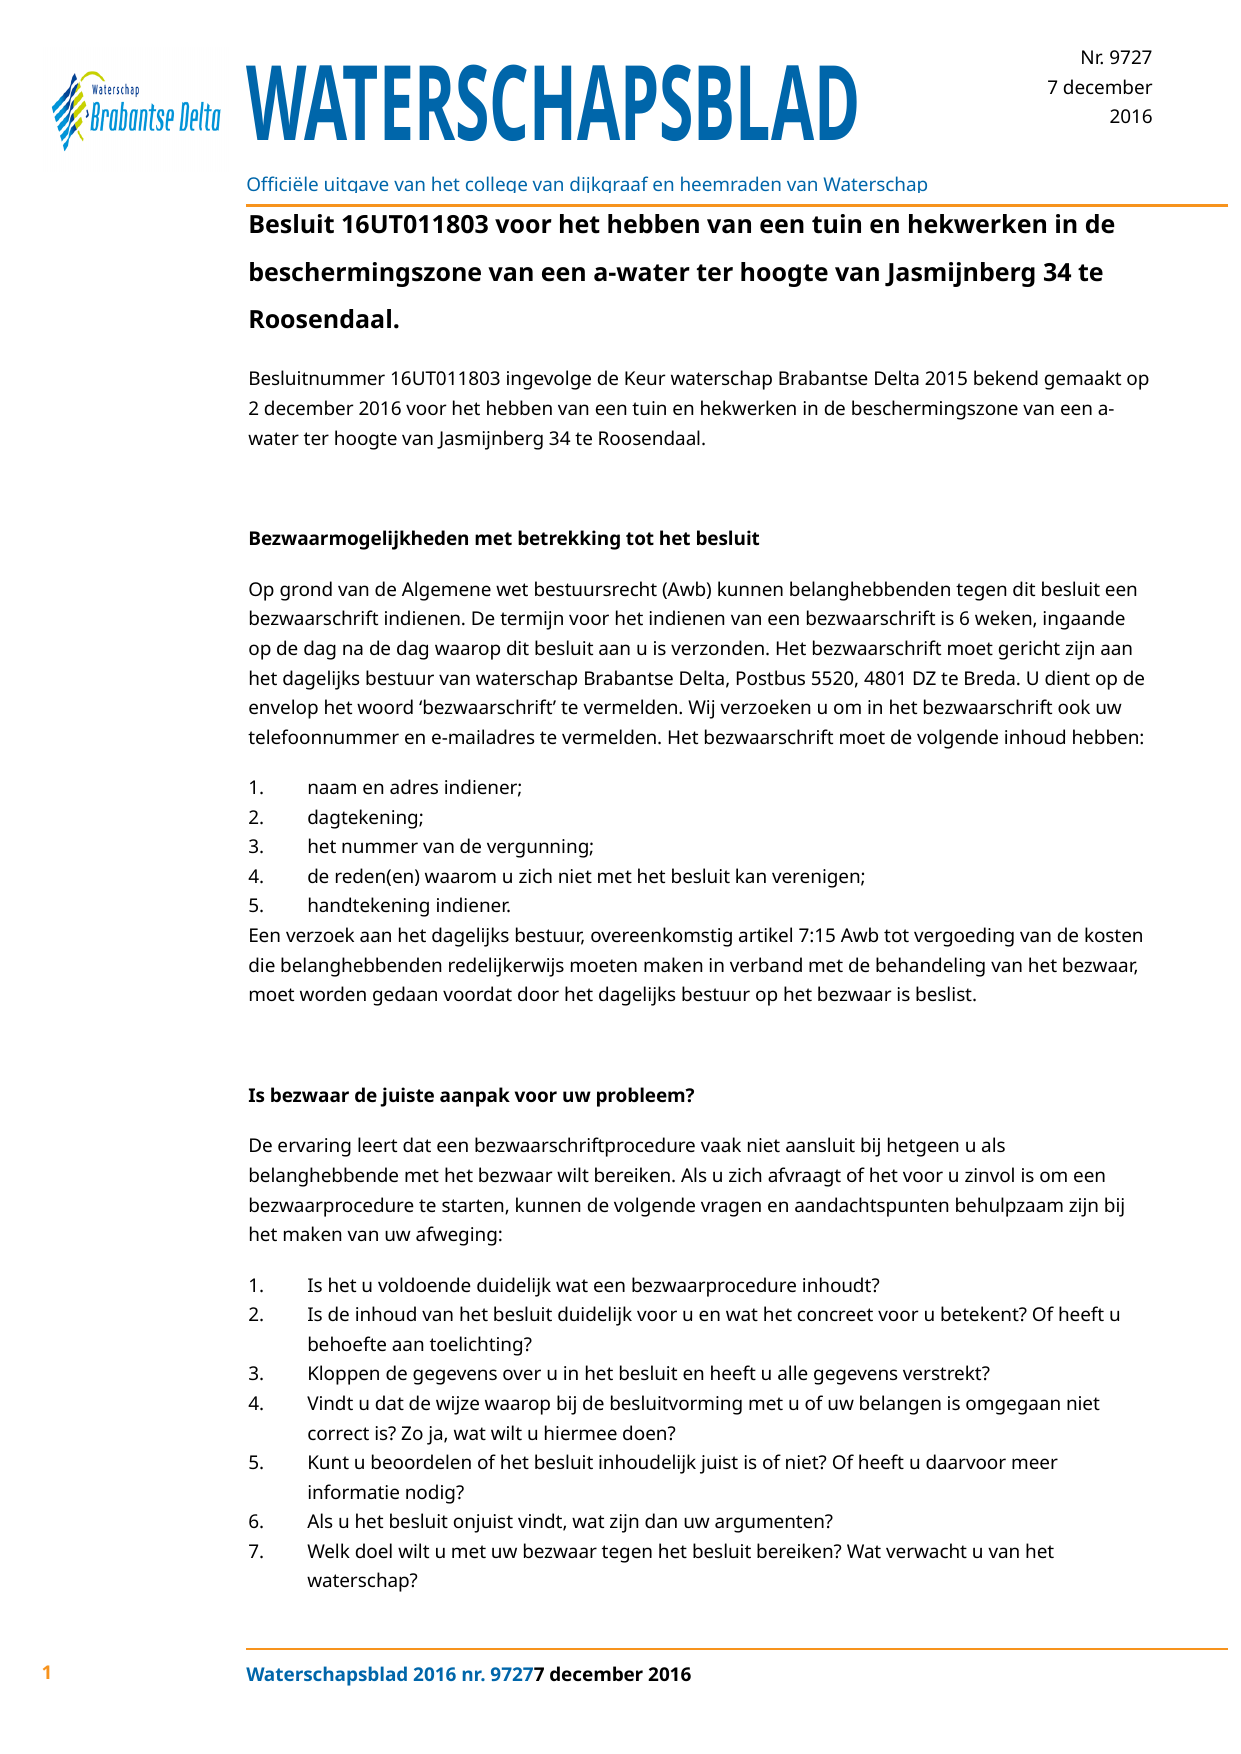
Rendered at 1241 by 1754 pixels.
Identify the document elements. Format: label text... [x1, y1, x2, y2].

list naam en adres indiener; [248, 774, 1152, 800]
list Is het u voldoende duidelijk wat een bezwaarprocedure inhoudt? [248, 1272, 1152, 1297]
list dagtekening; [248, 804, 1152, 829]
list Vindt u dat de wijze waarop bij de besluitvorming met u of uw belangen is omgegaan niet correct is? Zo ja, wat wilt u hiermee doen? [248, 1390, 1152, 1445]
list handtekening indiener. [248, 893, 1152, 918]
picture [41, 47, 231, 172]
list Is de inhoud van het besluit duidelijk voor u en wat het concreet voor u betekent? Of heeft u behoefte aan toelichting? [248, 1301, 1152, 1357]
list het nummer van de vergunning; [248, 833, 1152, 859]
text Op grond van de Algemene wet bestuursrecht (Awb) kunnen belanghebbenden tegen dit besluit een bezwaarschrift indienen. De termijn voor het indienen van een bezwaarschrift is 6 weken, ingaande op de dag na de dag waarop dit besluit aan u is verzonden. Het bezwaarschrift moet gericht zijn aan het dagelijks bestuur van waterschap Brabantse Delta, Postbus 5520, 4801 DZ te Breda. U dient op de envelop het woord ‘bezwaarschrift’ te vermelden. Wij verzoeken u om in het bezwaarschrift ook uw telefoonnummer en e‑mailadres te vermelden. Het bezwaarschrift moet de volgende inhoud hebben: [248, 576, 1152, 749]
list Als u het besluit onjuist vindt, wat zijn dan uw argumenten? [248, 1508, 1152, 1534]
text Een verzoek aan het dagelijks bestuur, overeenkomstig artikel 7:15 Awb tot vergoeding van de kosten die belanghebbenden redelijkerwijs moeten maken in verband met de behandeling van het bezwaar, moet worden gedaan voordat door het dagelijks bestuur op het bezwaar is beslist. [248, 922, 1152, 1007]
text Is bezwaar de juiste aanpak voor uw probleem? [248, 1082, 1152, 1108]
list Kloppen de gegevens over u in het besluit en heeft u alle gegevens verstrekt? [248, 1361, 1152, 1386]
text Besluitnummer 16UT011803 ingevolge de Keur waterschap Brabantse Delta 2015 bekend gemaakt op 2 december 2016 voor het hebben van een tuin en hekwerken in de beschermingszone van een a-water ter hoogte van Jasmijnberg 34 te Roosendaal. [248, 366, 1152, 450]
list Kunt u beoordelen of het besluit inhoudelijk juist is of niet? Of heeft u daarvoor meer informatie nodig? [248, 1449, 1152, 1504]
list de reden(en) waarom u zich niet met het besluit kan verenigen; [248, 863, 1152, 889]
text De ervaring leert dat een bezwaarschriftprocedure vaak niet aansluit bij hetgeen u als belanghebbende met het bezwaar wilt bereiken. Als u zich afvraagt of het voor u zinvol is om een bezwaarprocedure te starten, kunnen de volgende vragen en aandachtspunten behulpzaam zijn bij het maken van uw afweging: [248, 1133, 1152, 1247]
text Besluit 16UT011803 voor het hebben van een tuin en hekwerken in de beschermingszone van een a-water ter hoogte van Jasmijnberg 34 te Roosendaal. [248, 207, 1152, 336]
text Bezwaarmogelijkheden met betrekking tot het besluit [248, 526, 1152, 551]
list Welk doel wilt u met uw bezwaar tegen het besluit bereiken? Wat verwacht u van het waterschap? [248, 1538, 1152, 1593]
